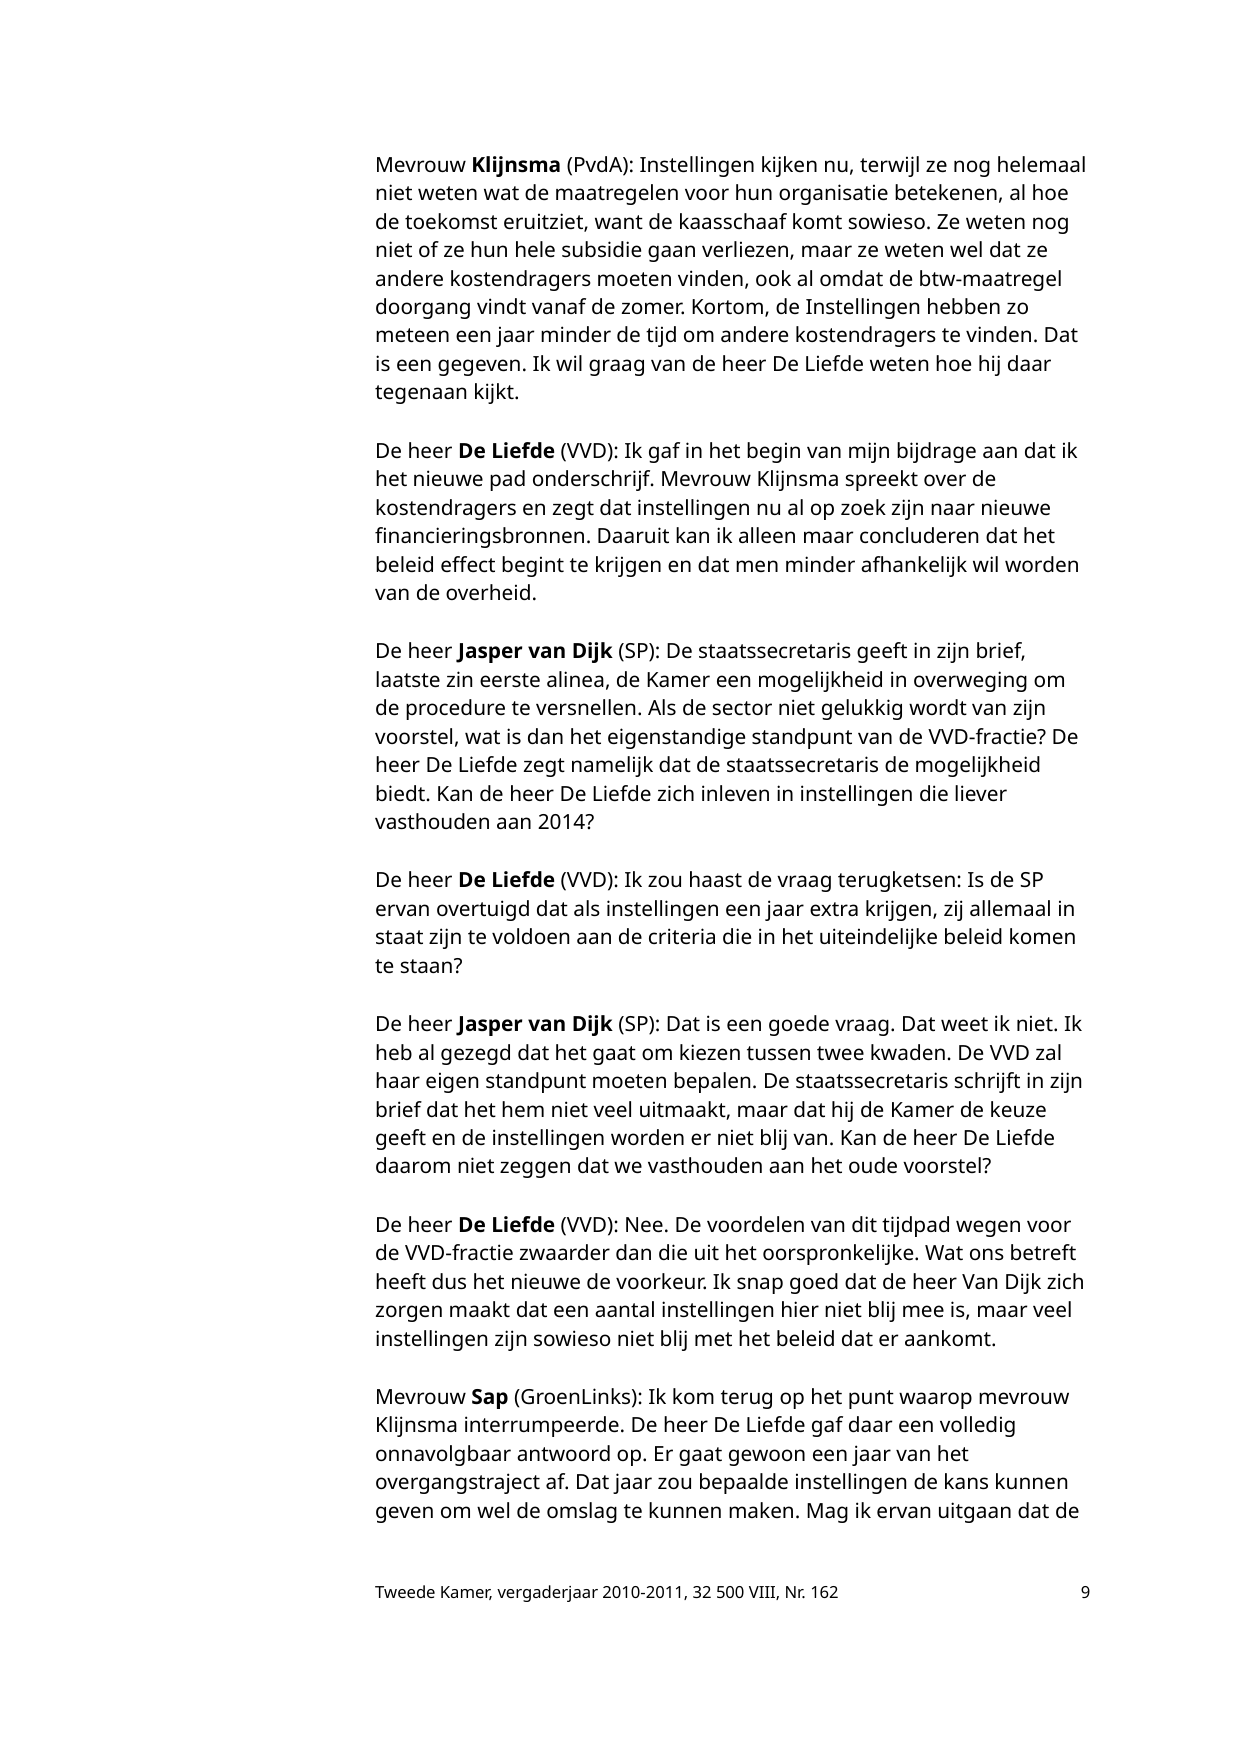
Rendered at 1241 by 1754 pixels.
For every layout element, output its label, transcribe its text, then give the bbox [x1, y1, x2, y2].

text Mevrouw Klijnsma (PvdA): Instellingen kijken nu, terwijl ze nog helemaal niet weten wat de maatregelen voor hun organisatie betekenen, al hoe de toekomst eruitziet, want de kaasschaaf komt sowieso. Ze weten nog niet of ze hun hele subsidie gaan verliezen, maar ze weten wel dat ze andere kostendragers moeten vinden, ook al omdat de btw-maatregel doorgang vindt vanaf de zomer. Kortom, de Instellingen hebben zo meteen een jaar minder de tijd om andere kostendragers te vinden. Dat is een gegeven. Ik wil graag van de heer De Liefde weten hoe hij daar tegenaan kijkt. [375, 150, 1090, 406]
text Mevrouw Sap (GroenLinks): Ik kom terug op het punt waarop mevrouw Klijnsma interrumpeerde. De heer De Liefde gaf daar een volledig onnavolgbaar antwoord op. Er gaat gewoon een jaar van het overgangstraject af. Dat jaar zou bepaalde instellingen de kans kunnen geven om wel de omslag te kunnen maken. Mag ik ervan uitgaan dat de [375, 1382, 1090, 1524]
text De heer Jasper van Dijk (SP): De staatssecretaris geeft in zijn brief, laatste zin eerste alinea, de Kamer een mogelijkheid in overweging om de procedure te versnellen. Als de sector niet gelukkig wordt van zijn voorstel, wat is dan het eigenstandige standpunt van de VVD-fractie? De heer De Liefde zegt namelijk dat de staatssecretaris de mogelijkheid biedt. Kan de heer De Liefde zich inleven in instellingen die liever vasthouden aan 2014? [375, 637, 1090, 836]
text De heer De Liefde (VVD): Ik gaf in het begin van mijn bijdrage aan dat ik het nieuwe pad onderschrijf. Mevrouw Klijnsma spreekt over de kostendragers en zegt dat instellingen nu al op zoek zijn naar nieuwe financieringsbronnen. Daaruit kan ik alleen maar concluderen dat het beleid effect begint te krijgen en dat men minder afhankelijk wil worden van de overheid. [375, 436, 1090, 607]
text De heer De Liefde (VVD): Ik zou haast de vraag terugketsen: Is de SP ervan overtuigd dat als instellingen een jaar extra krijgen, zij allemaal in staat zijn te voldoen aan de criteria die in het uiteindelijke beleid komen te staan? [375, 866, 1090, 979]
text De heer De Liefde (VVD): Nee. De voordelen van dit tijdpad wegen voor de VVD-fractie zwaarder dan die uit het oorspronkelijke. Wat ons betreft heeft dus het nieuwe de voorkeur. Ik snap goed dat de heer Van Dijk zich zorgen maakt dat een aantal instellingen hier niet blij mee is, maar veel instellingen zijn sowieso niet blij met het beleid dat er aankomt. [375, 1210, 1090, 1352]
text De heer Jasper van Dijk (SP): Dat is een goede vraag. Dat weet ik niet. Ik heb al gezegd dat het gaat om kiezen tussen twee kwaden. De VVD zal haar eigen standpunt moeten bepalen. De staatssecretaris schrijft in zijn brief dat het hem niet veel uitmaakt, maar dat hij de Kamer de keuze geeft en de instellingen worden er niet blij van. Kan de heer De Liefde daarom niet zeggen dat we vasthouden aan het oude voorstel? [375, 1009, 1090, 1180]
